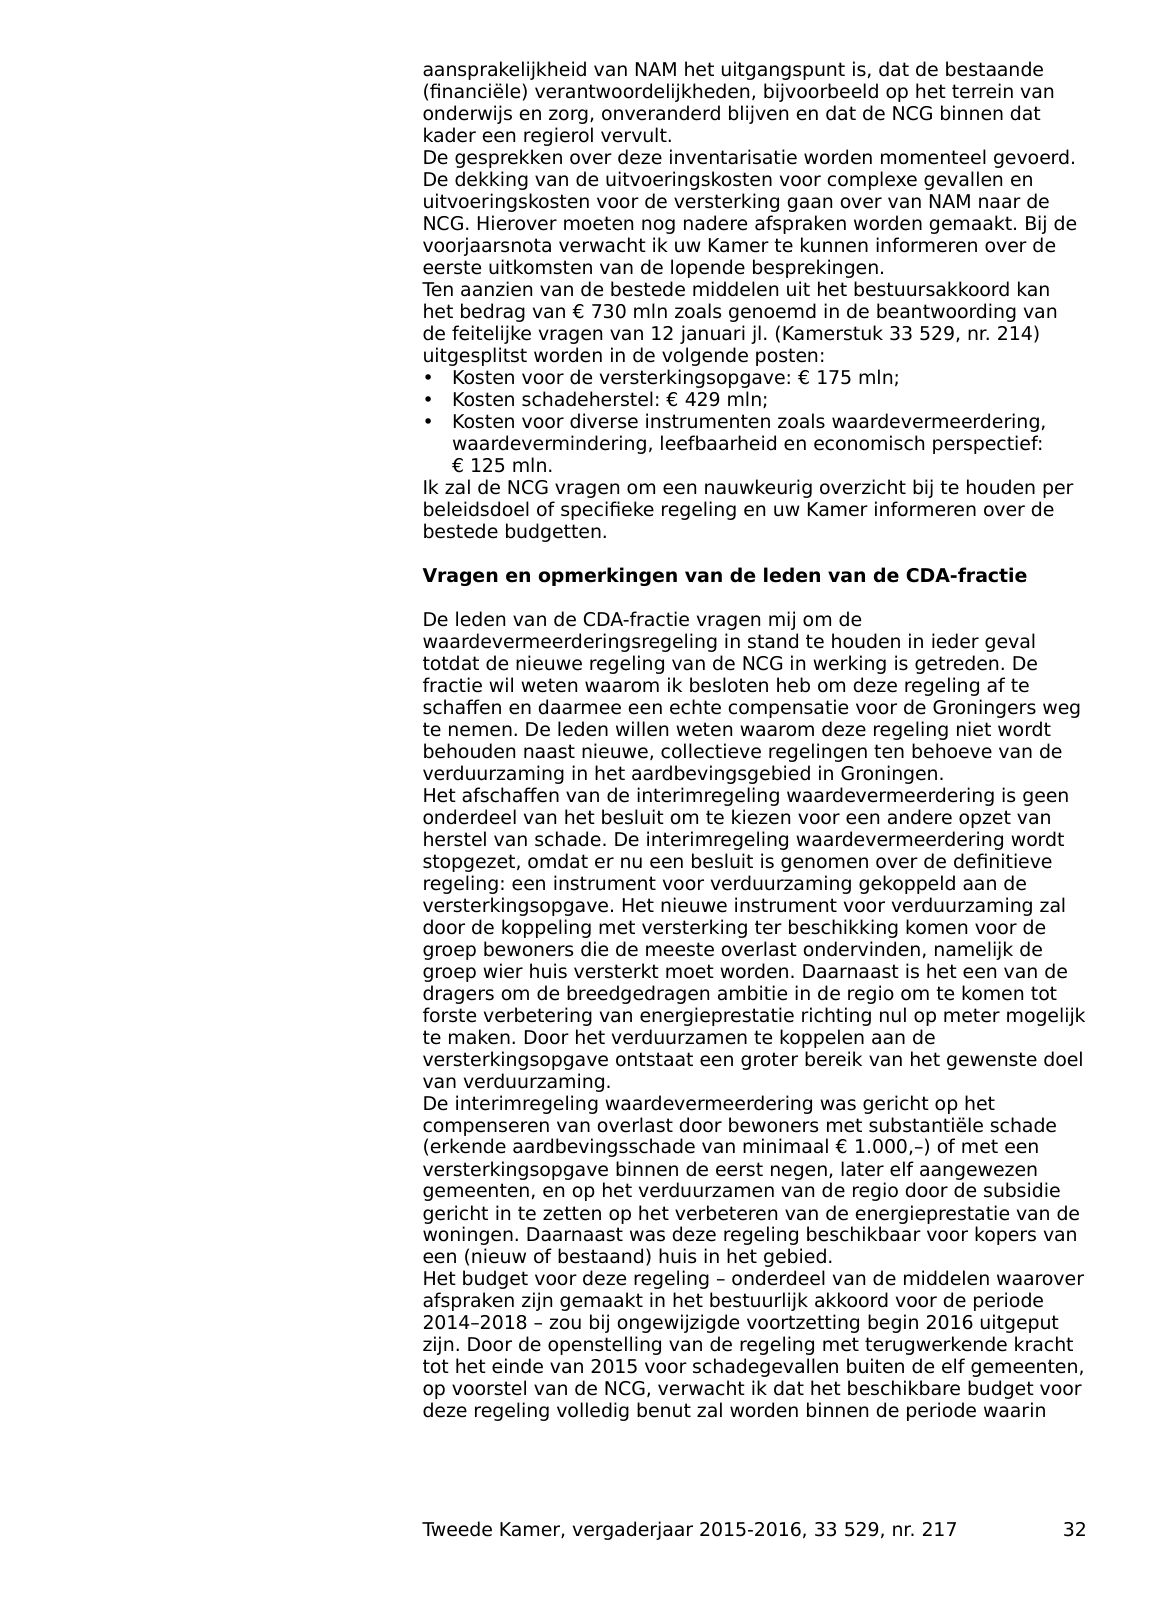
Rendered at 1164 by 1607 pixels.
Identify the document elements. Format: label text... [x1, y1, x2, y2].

text • Kosten voor de versterkingsopgave: € 175 mln; [422, 367, 1087, 389]
text De gesprekken over deze inventarisatie worden momenteel gevoerd. De dekking van de uitvoeringskosten voor complexe gevallen en uitvoeringskosten voor de versterking gaan over van NAM naar de NCG. Hierover moeten nog nadere afspraken worden gemaakt. Bij de voorjaarsnota verwacht ik uw Kamer te kunnen informeren over de eerste uitkomsten van de lopende besprekingen. [422, 147, 1087, 279]
text De leden van de CDA-fractie vragen mij om de waardevermeerderingsregeling in stand te houden in ieder geval totdat de nieuwe regeling van de NCG in werking is getreden. De fractie wil weten waarom ik besloten heb om deze regeling af te schaffen en daarmee een echte compensatie voor de Groningers weg te nemen. De leden willen weten waarom deze regeling niet wordt behouden naast nieuwe, collectieve regelingen ten behoeve van de verduurzaming in het aardbevingsgebied in Groningen. [422, 609, 1087, 785]
text • Kosten schadeherstel: € 429 mln; [422, 389, 1087, 411]
text Ik zal de NCG vragen om een nauwkeurig overzicht bij te houden per beleidsdoel of specifieke regeling en uw Kamer informeren over de bestede budgetten. [422, 477, 1087, 543]
text Het budget voor deze regeling – onderdeel van de middelen waarover afspraken zijn gemaakt in het bestuurlijk akkoord voor de periode 2014–2018 – zou bij ongewijzigde voortzetting begin 2016 uitgeput zijn. Door de openstelling van de regeling met terugwerkende kracht tot het einde van 2015 voor schadegevallen buiten de elf gemeenten, op voorstel van de NCG, verwacht ik dat het beschikbare budget voor deze regeling volledig benut zal worden binnen de periode waarin [422, 1268, 1087, 1422]
subtitle Vragen en opmerkingen van de leden van de CDA-fractie [422, 565, 1087, 587]
text Het afschaffen van de interimregeling waardevermeerdering is geen onderdeel van het besluit om te kiezen voor een andere opzet van herstel van schade. De interimregeling waardevermeerdering wordt stopgezet, omdat er nu een besluit is genomen over de definitieve regeling: een instrument voor verduurzaming gekoppeld aan de versterkingsopgave. Het nieuwe instrument voor verduurzaming zal door de koppeling met versterking ter beschikking komen voor de groep bewoners die de meeste overlast ondervinden, namelijk de groep wier huis versterkt moet worden. Daarnaast is het een van de dragers om de breedgedragen ambitie in de regio om te komen tot forste verbetering van energieprestatie richting nul op meter mogelijk te maken. Door het verduurzamen te koppelen aan de versterkingsopgave ontstaat een groter bereik van het gewenste doel van verduurzaming. [422, 785, 1087, 1092]
text • Kosten voor diverse instrumenten zoals waardevermeerdering, waardevermindering, leefbaarheid en economisch perspectief: € 125 mln. [422, 411, 1087, 477]
text aansprakelijkheid van NAM het uitgangspunt is, dat de bestaande (financiële) verantwoordelijkheden, bijvoorbeeld op het terrein van onderwijs en zorg, onveranderd blijven en dat de NCG binnen dat kader een regierol vervult. [422, 59, 1087, 147]
text Ten aanzien van de bestede middelen uit het bestuursakkoord kan het bedrag van € 730 mln zoals genoemd in de beantwoording van de feitelijke vragen van 12 januari jl. (Kamerstuk 33 529, nr. 214) uitgesplitst worden in de volgende posten: [422, 279, 1087, 367]
text De interimregeling waardevermeerdering was gericht op het compenseren van overlast door bewoners met substantiële schade (erkende aardbevingsschade van minimaal € 1.000,–) of met een versterkingsopgave binnen de eerst negen, later elf aangewezen gemeenten, en op het verduurzamen van de regio door de subsidie gericht in te zetten op het verbeteren van de energieprestatie van de woningen. Daarnaast was deze regeling beschikbaar voor kopers van een (nieuw of bestaand) huis in het gebied. [422, 1092, 1087, 1268]
